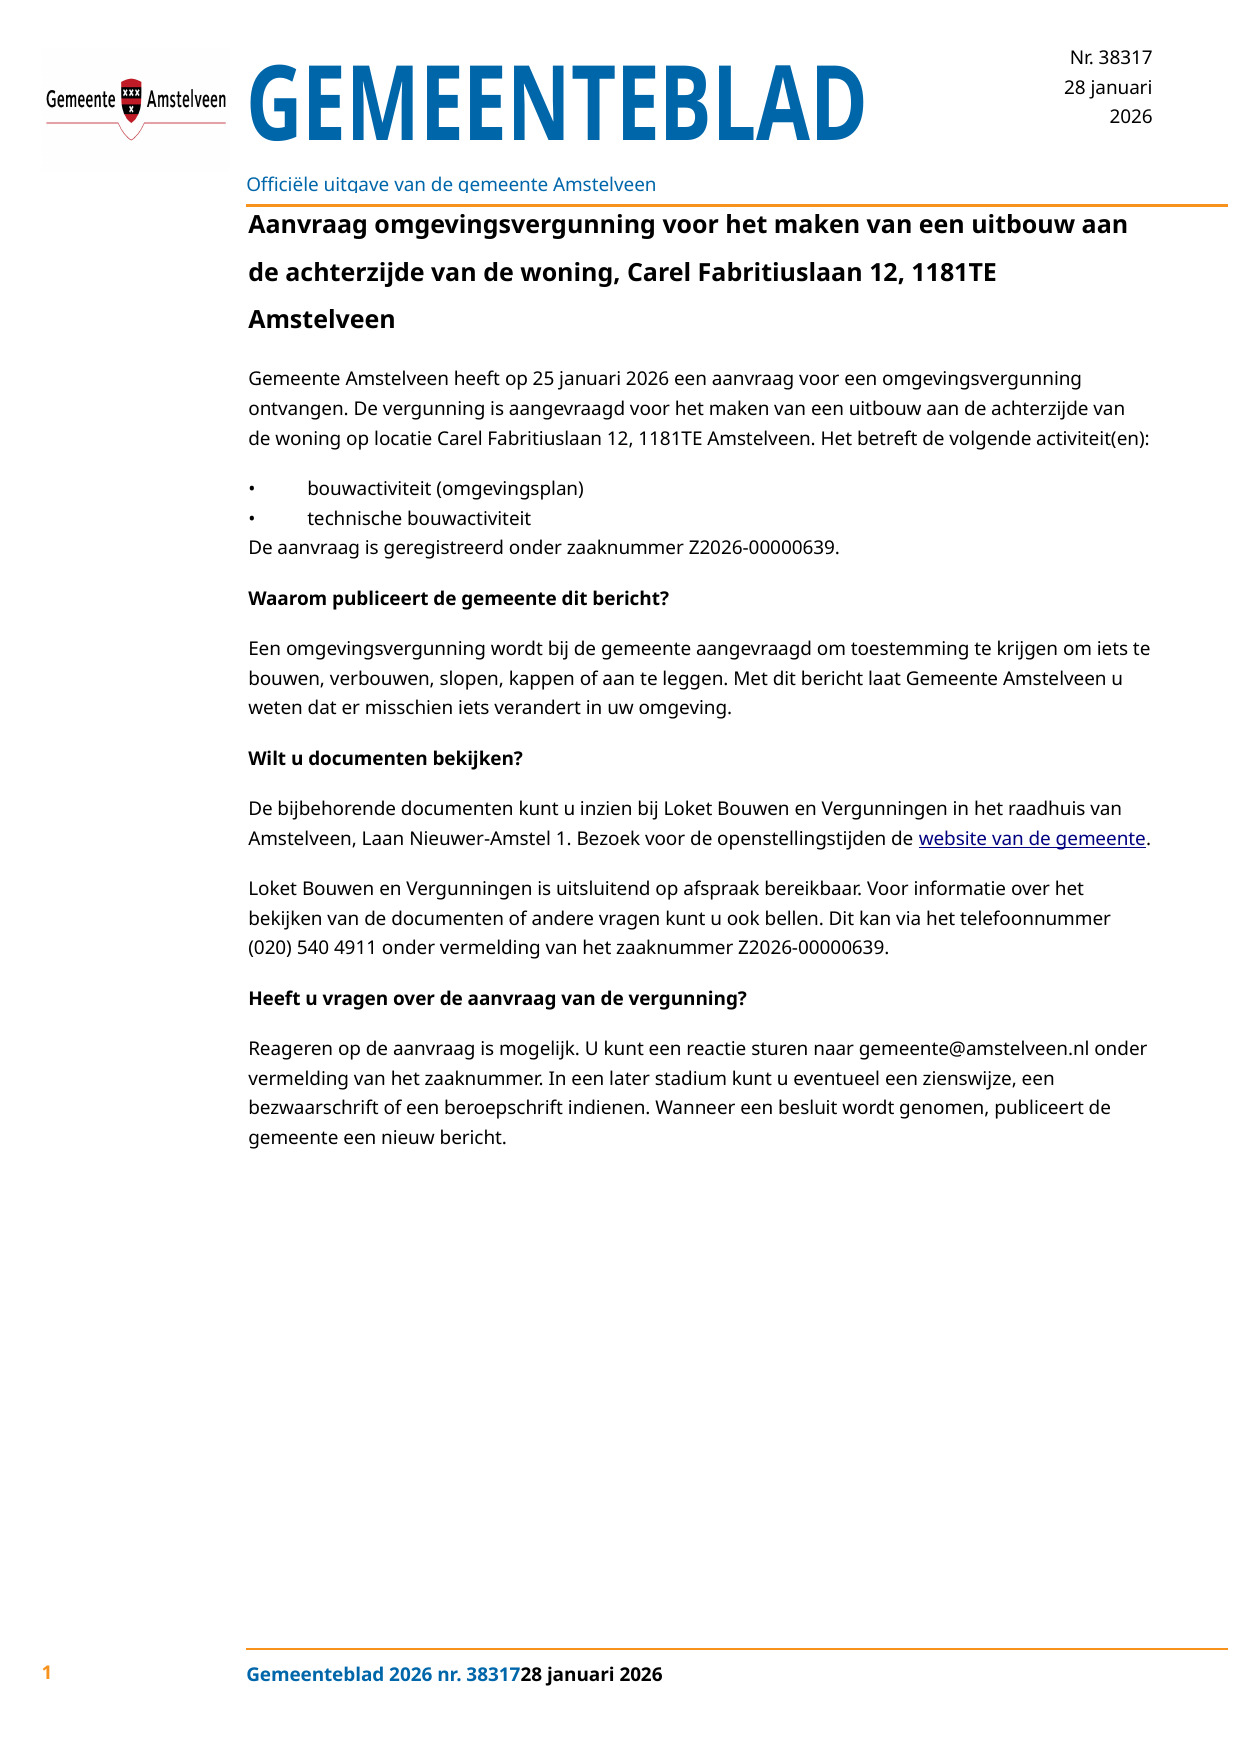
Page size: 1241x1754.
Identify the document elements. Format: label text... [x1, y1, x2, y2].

text Reageren op de aanvraag is mogelijk. U kunt een reactie sturen naar gemeente@amstelveen.nl onder vermelding van het zaaknummer. In een later stadium kunt u eventueel een zienswijze, een bezwaarschrift of een beroepschrift indienen. Wanneer een besluit wordt genomen, publiceert de gemeente een nieuw bericht. [248, 1035, 1152, 1149]
text Wilt u documenten bekijken? [248, 745, 1152, 770]
text De bijbehorende documenten kunt u inzien bij Loket Bouwen en Vergunningen in het raadhuis van Amstelveen, Laan Nieuwer-Amstel 1. Bezoek voor de openstellingstijden de website van de gemeente. [248, 795, 1152, 850]
text Heeft u vragen over de aanvraag van de vergunning? [248, 985, 1152, 1010]
text Loket Bouwen en Vergunningen is uitsluitend op afspraak bereikbaar. Voor informatie over het bekijken van de documenten of andere vragen kunt u ook bellen. Dit kan via het telefoonnummer (020) 540 4911 onder vermelding van het zaaknummer Z2026-00000639. [248, 875, 1152, 960]
text De aanvraag is geregistreerd onder zaaknummer Z2026-00000639. [248, 534, 1152, 560]
list technische bouwactiviteit [248, 505, 1152, 530]
picture [41, 47, 231, 172]
list bouwactiviteit (omgevingsplan) [248, 475, 1152, 501]
text Gemeente Amstelveen heeft op 25 januari 2026 een aanvraag voor een omgevingsvergunning ontvangen. De vergunning is aangevraagd voor het maken van een uitbouw aan de achterzijde van de woning op locatie Carel Fabritiuslaan 12, 1181TE Amstelveen. Het betreft de volgende activiteit(en): [248, 366, 1152, 450]
text Aanvraag omgevingsvergunning voor het maken van een uitbouw aan de achterzijde van de woning, Carel Fabritiuslaan 12, 1181TE Amstelveen [248, 207, 1152, 336]
text Waarom publiceert de gemeente dit bericht? [248, 585, 1152, 610]
text Een omgevingsvergunning wordt bij de gemeente aangevraagd om toestemming te krijgen om iets te bouwen, verbouwen, slopen, kappen of aan te leggen. Met dit bericht laat Gemeente Amstelveen u weten dat er misschien iets verandert in uw omgeving. [248, 635, 1152, 720]
